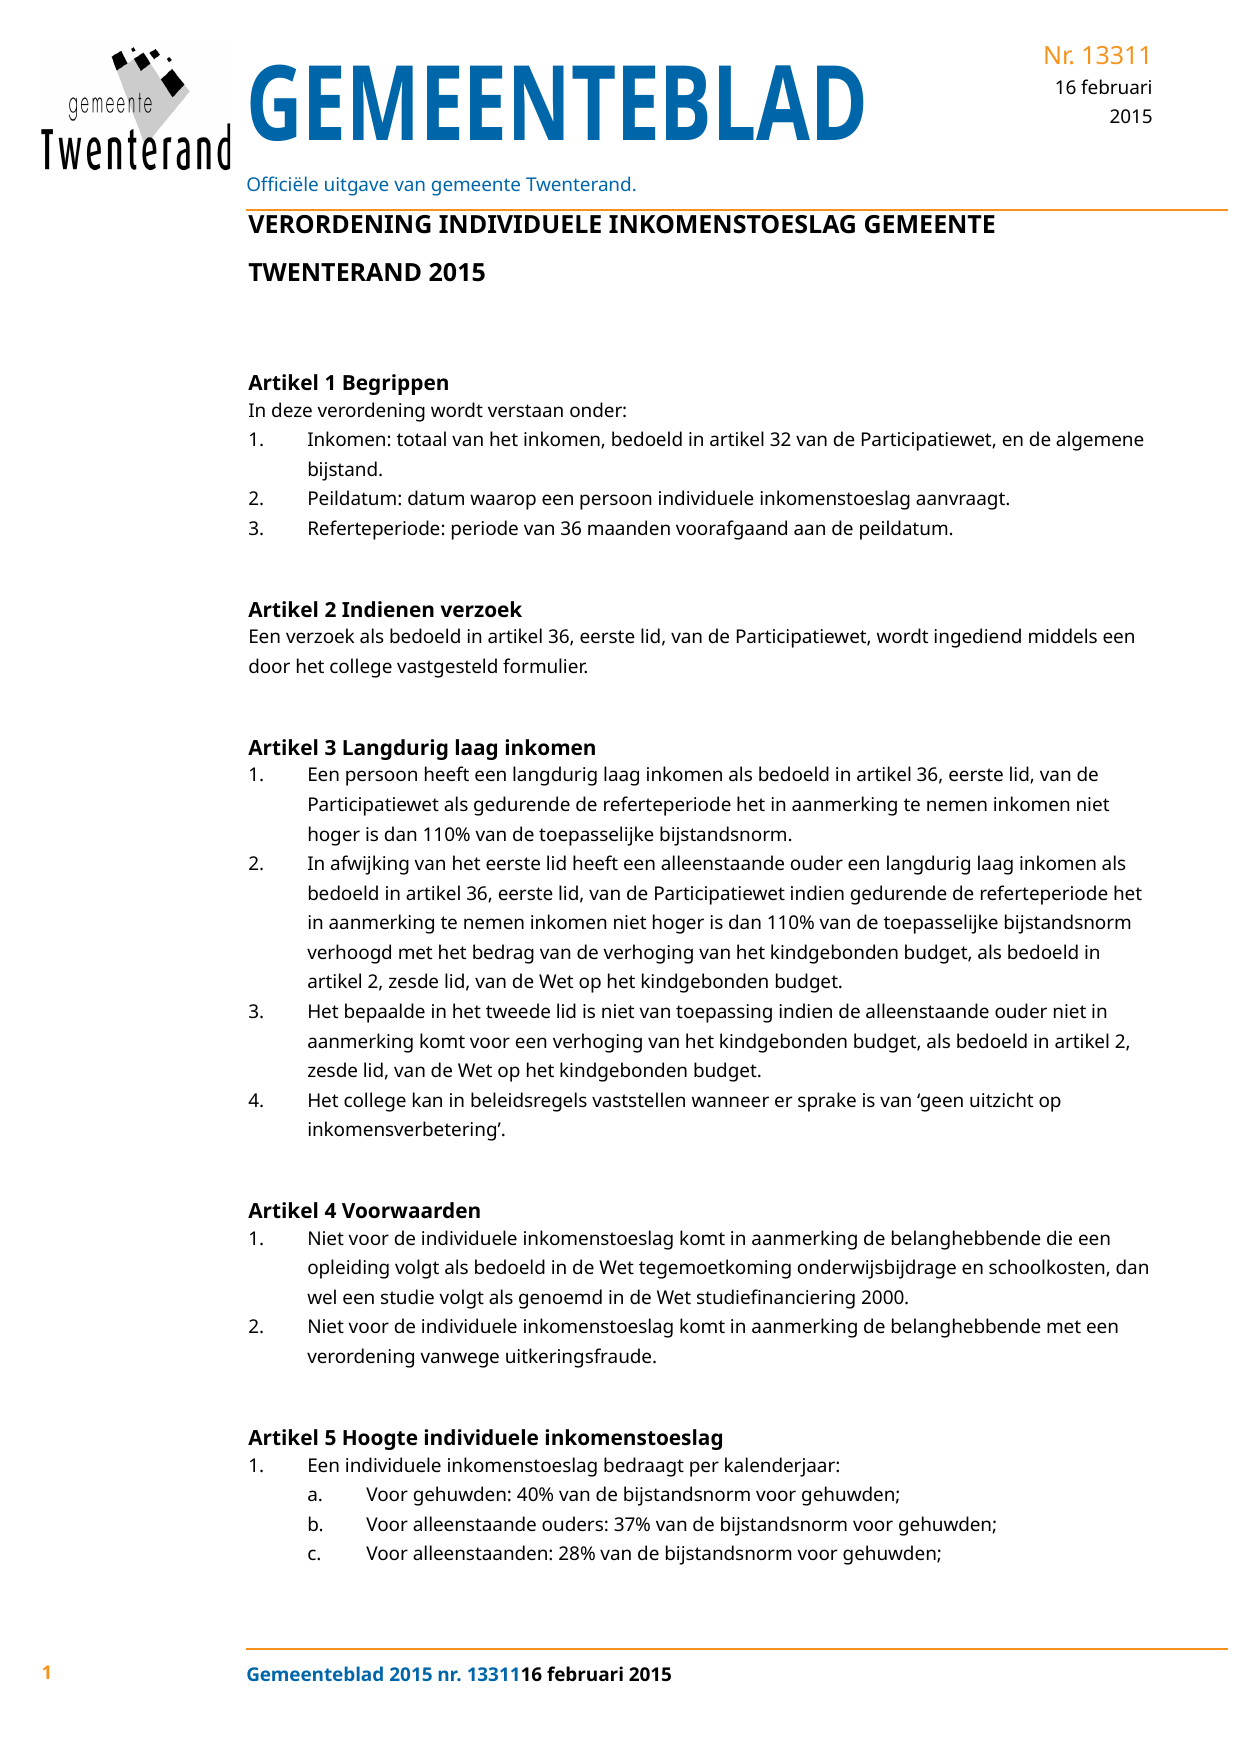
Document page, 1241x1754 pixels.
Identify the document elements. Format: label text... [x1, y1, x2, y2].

list Het bepaalde in het tweede lid is niet van toepassing indien de alleenstaande ouder niet in aanmerking komt voor een verhoging van het kindgebonden budget, als bedoeld in artikel 2, zesde lid, van de Wet op het kindgebonden budget. [248, 998, 1152, 1083]
list Referteperiode: periode van 36 maanden voorafgaand aan de peildatum. [248, 515, 1152, 541]
list Voor alleenstaanden: 28% van de bijstandsnorm voor gehuwden; [307, 1541, 1152, 1566]
list Peildatum: datum waarop een persoon individuele inkomenstoeslag aanvraagt. [248, 486, 1152, 511]
text Artikel 2 Indienen verzoek [248, 595, 1152, 623]
list Voor alleenstaande ouders: 37% van de bijstandsnorm voor gehuwden; [307, 1511, 1152, 1537]
list Voor gehuwden: 40% van de bijstandsnorm voor gehuwden; [307, 1481, 1152, 1507]
list Niet voor de individuele inkomenstoeslag komt in aanmerking de belanghebbende met een verordening vanwege uitkeringsfraude. [248, 1314, 1152, 1369]
picture [41, 47, 231, 172]
text Een verzoek als bedoeld in artikel 36, eerste lid, van de Participatiewet, wordt ingediend middels een door het college vastgesteld formulier. [248, 623, 1152, 679]
text Artikel 3 Langdurig laag inkomen [248, 733, 1152, 762]
list Een persoon heeft een langdurig laag inkomen als bedoeld in artikel 36, eerste lid, van de Participatiewet als gedurende de referteperiode het in aanmerking te nemen inkomen niet hoger is dan 110% van de toepasselijke bijstandsnorm. [248, 762, 1152, 846]
text Artikel 4 Voorwaarden [248, 1197, 1152, 1225]
list Een individuele inkomenstoeslag bedraagt per kalenderjaar: [248, 1452, 1152, 1477]
text VERORDENING INDIVIDUELE INKOMENSTOESLAG GEMEENTE TWENTERAND 2015 [248, 211, 1152, 288]
text Artikel 1 Begrippen [248, 368, 1152, 397]
list Niet voor de individuele inkomenstoeslag komt in aanmerking de belanghebbende die een opleiding volgt als bedoeld in de Wet tegemoetkoming onderwijsbijdrage en schoolkosten, dan wel een studie volgt als genoemd in de Wet studiefinanciering 2000. [248, 1225, 1152, 1310]
list Het college kan in beleidsregels vaststellen wanneer er sprake is van ‘geen uitzicht op inkomensverbetering’. [248, 1087, 1152, 1142]
text In deze verordening wordt verstaan onder: [248, 397, 1152, 422]
list Inkomen: totaal van het inkomen, bedoeld in artikel 32 van de Participatiewet, en de algemene bijstand. [248, 426, 1152, 482]
list In afwijking van het eerste lid heeft een alleenstaande ouder een langdurig laag inkomen als bedoeld in artikel 36, eerste lid, van de Participatiewet indien gedurende de referteperiode het in aanmerking te nemen inkomen niet hoger is dan 110% van de toepasselijke bijstandsnorm verhoogd met het bedrag van de verhoging van het kindgebonden budget, als bedoeld in artikel 2, zesde lid, van de Wet op het kindgebonden budget. [248, 850, 1152, 994]
text Artikel 5 Hoogte individuele inkomenstoeslag [248, 1423, 1152, 1452]
